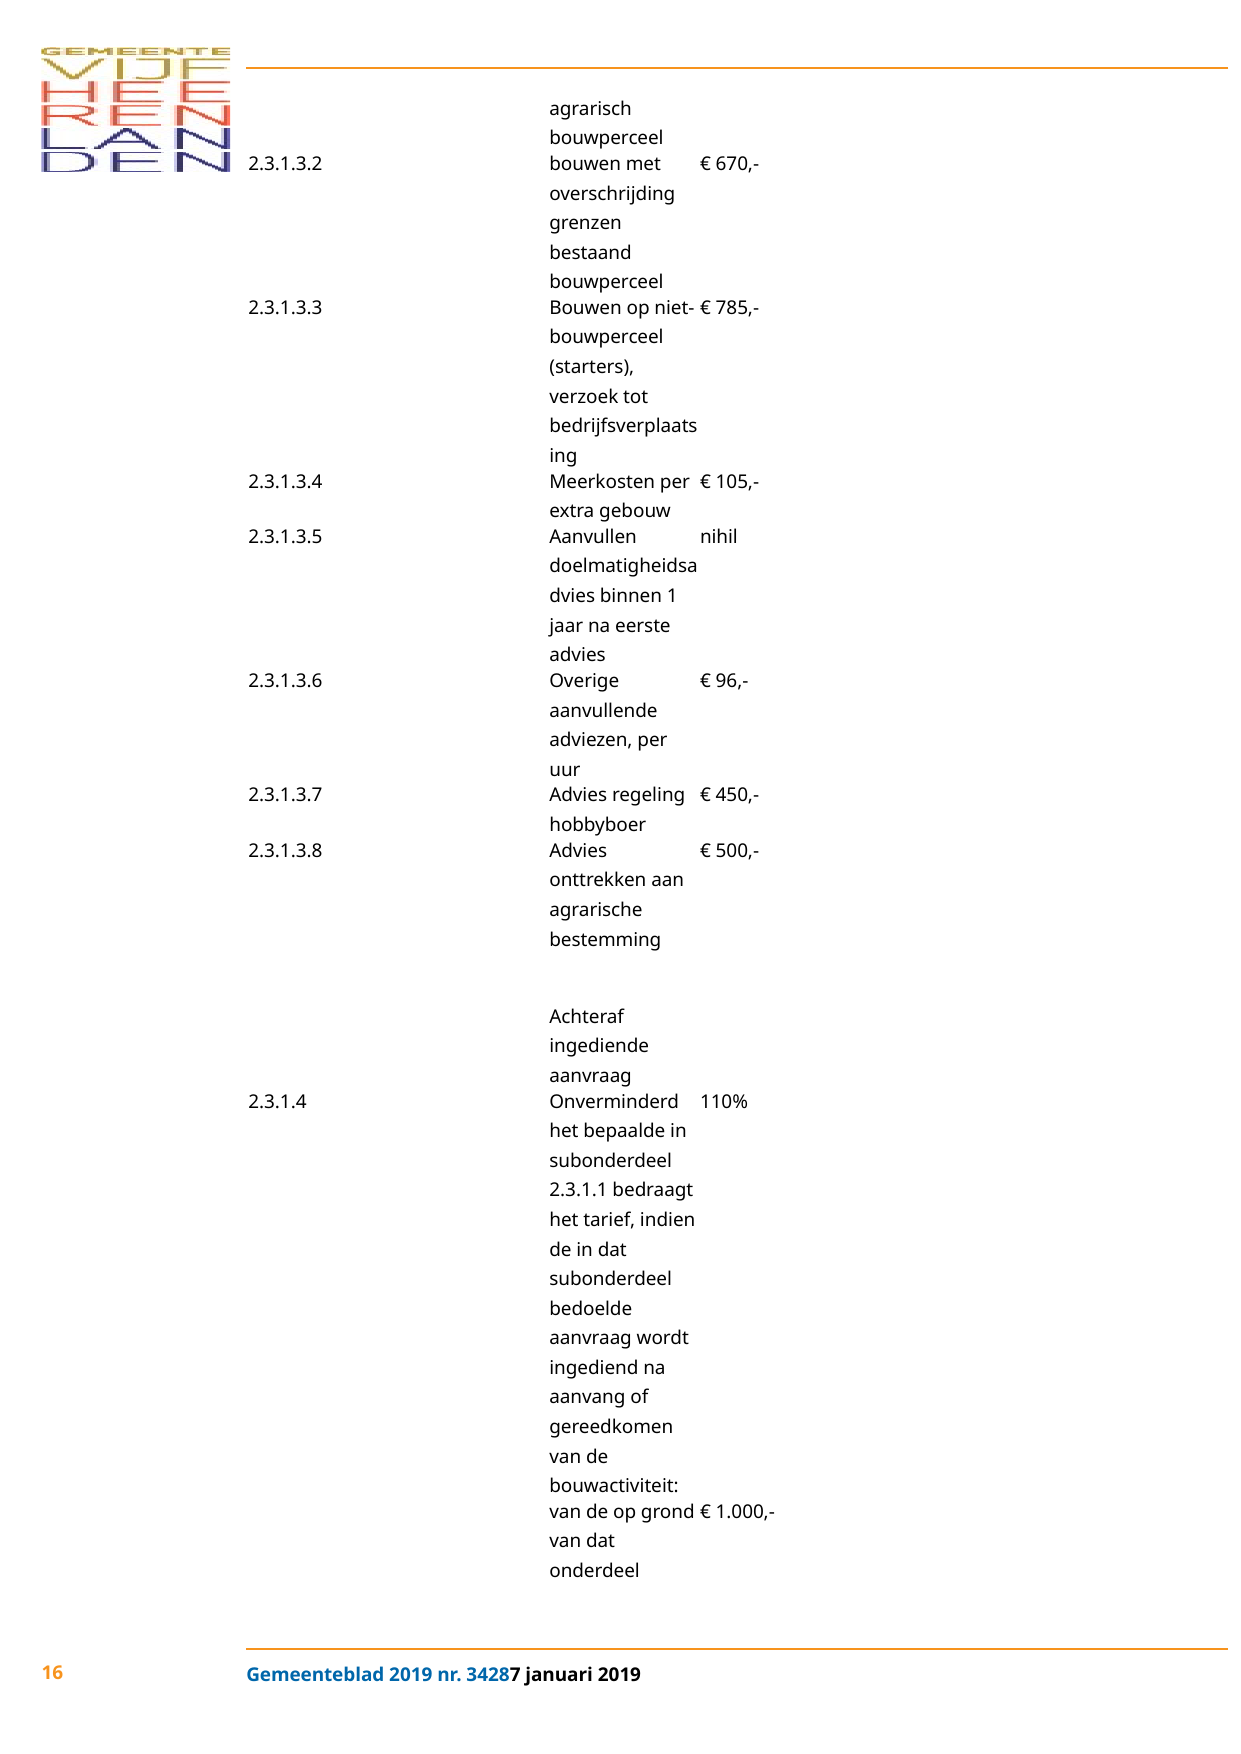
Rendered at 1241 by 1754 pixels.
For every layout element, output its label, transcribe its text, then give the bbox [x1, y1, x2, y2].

table_cell Advies regeling hobbyboer [549, 782, 700, 837]
table_cell Advies onttrekken aan agrarische bestemming [549, 837, 700, 951]
picture [41, 47, 231, 172]
table_cell [248, 951, 549, 977]
table_cell 2.3.1.3.8 [248, 837, 549, 951]
table_cell Onverminderd het bepaalde in subonderdeel 2.3.1.1 bedraagt het tarief, indien de in dat subonderdeel bedoelde aanvraag wordt ingediend na aanvang of gereedkomen van de bouwactiviteit: [549, 1088, 700, 1498]
table_cell € 96,- [700, 667, 1001, 782]
table_cell [700, 1003, 1001, 1088]
table_cell [700, 951, 1001, 977]
table_cell [549, 951, 700, 977]
table_cell 2.3.1.3.3 [248, 294, 549, 468]
table_cell € 500,- [700, 837, 1001, 951]
table_cell [700, 977, 1001, 1003]
table_cell 2.3.1.3.4 [248, 468, 549, 523]
table_cell Meerkosten per extra gebouw [549, 468, 700, 523]
table_cell 110% [700, 1088, 1001, 1498]
table_cell [549, 977, 700, 1003]
table_cell agrarisch bouwperceel [549, 95, 700, 150]
table_cell € 670,- [700, 150, 1001, 294]
table_cell Overige aanvullende adviezen, per uur [549, 667, 700, 782]
table_cell Achteraf ingediende aanvraag [549, 1003, 700, 1088]
table_cell bouwen met overschrijding grenzen bestaand bouwperceel [549, 150, 700, 294]
table_cell 2.3.1.3.6 [248, 667, 549, 782]
table_cell € 785,- [700, 294, 1001, 468]
table_cell [700, 95, 1001, 150]
table_cell 2.3.1.4 [248, 1088, 549, 1498]
table_cell [248, 95, 549, 150]
table_cell Aanvullen doelmatigheidsadvies binnen 1 jaar na eerste advies [549, 523, 700, 667]
table_cell van de op grond van dat onderdeel [549, 1498, 700, 1583]
table_cell 2.3.1.3.7 [248, 782, 549, 837]
table_cell nihil [700, 523, 1001, 667]
table_cell [248, 977, 549, 1003]
table_cell 2.3.1.3.2 [248, 150, 549, 294]
table_cell € 450,- [700, 782, 1001, 837]
table_cell [248, 1498, 549, 1583]
table_cell € 105,- [700, 468, 1001, 523]
table_cell Bouwen op niet-bouwperceel (starters), verzoek tot bedrijfsverplaatsing [549, 294, 700, 468]
table_cell 2.3.1.3.5 [248, 523, 549, 667]
table_cell [248, 1003, 549, 1088]
table_cell € 1.000,- [700, 1498, 1001, 1583]
